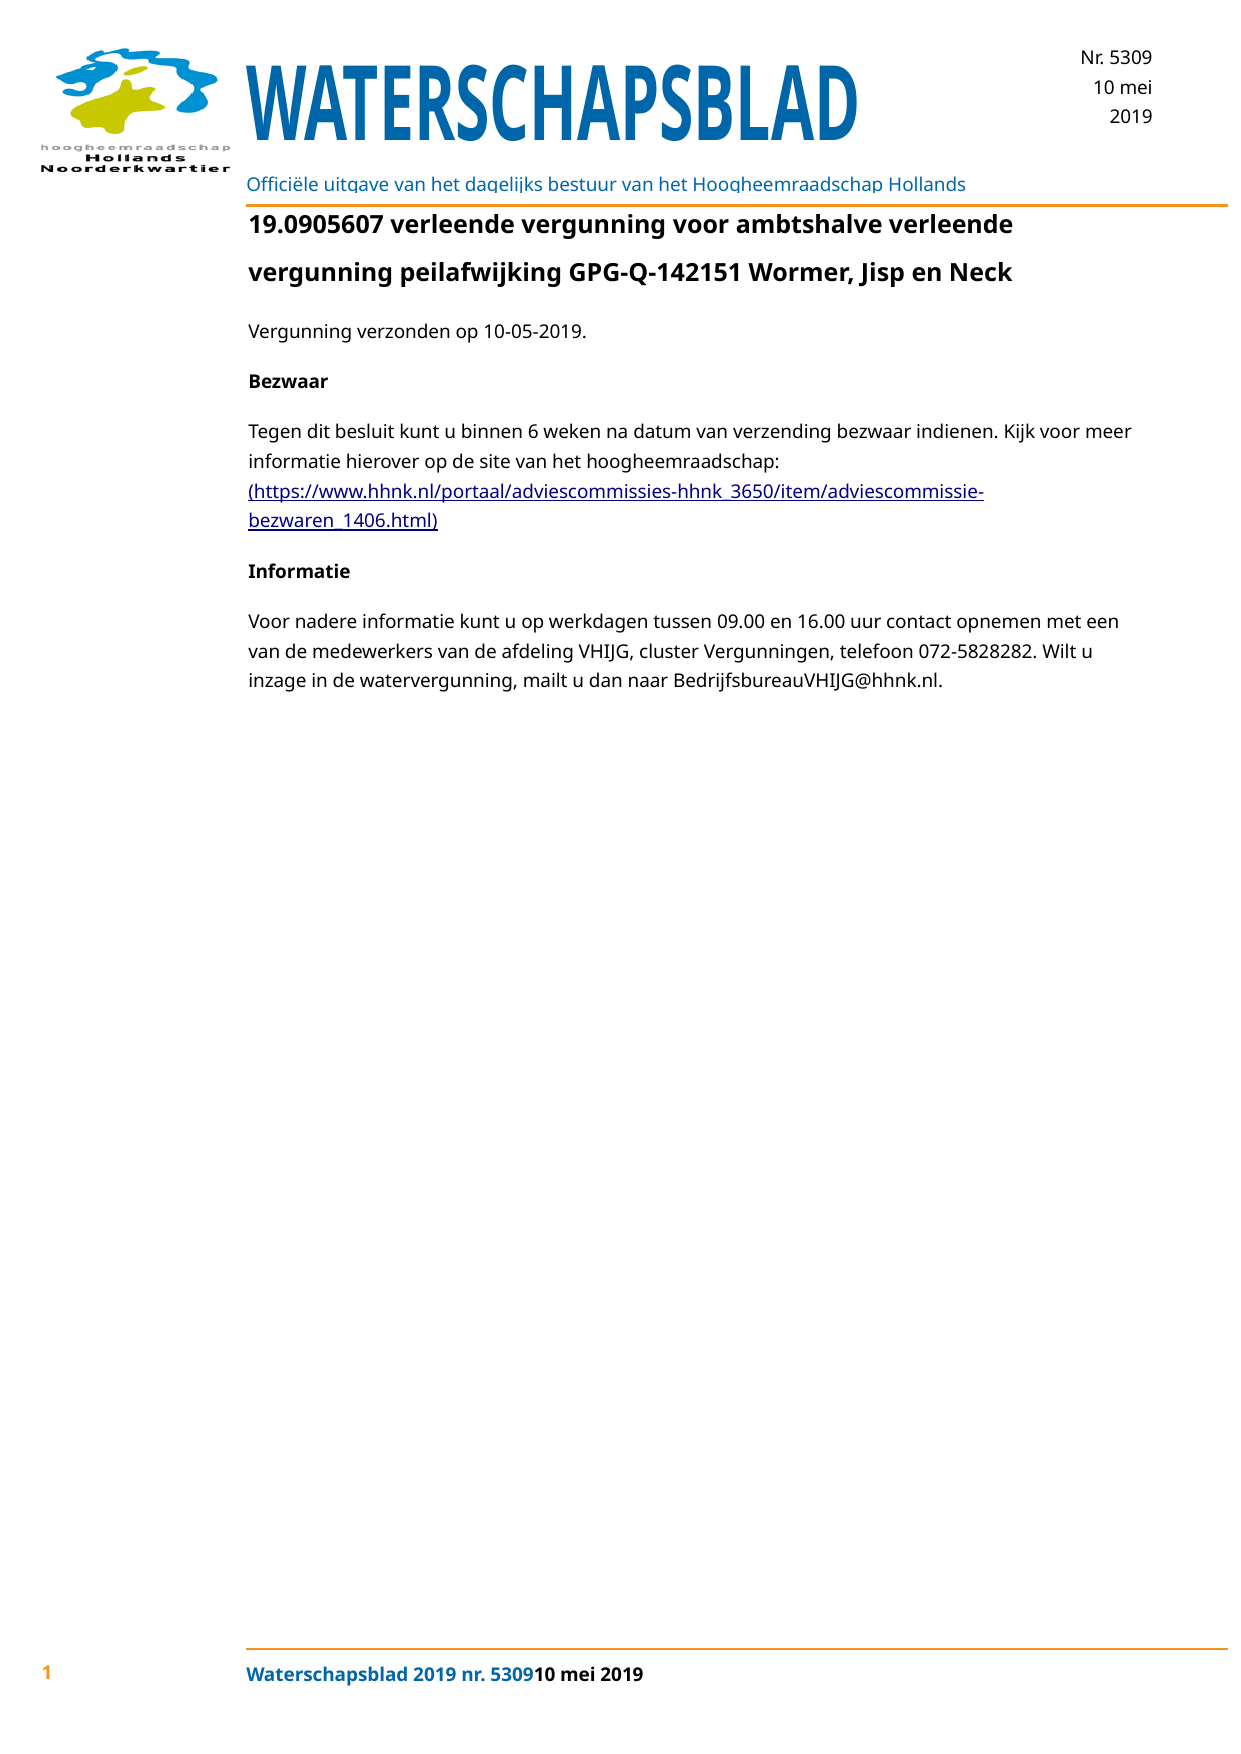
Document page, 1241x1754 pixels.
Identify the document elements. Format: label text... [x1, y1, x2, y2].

text Vergunning verzonden op 10-05-2019. [248, 318, 1152, 344]
text 19.0905607 verleende vergunning voor ambtshalve verleende vergunning peilafwijking GPG-Q-142151 Wormer, Jisp en Neck [248, 207, 1152, 288]
picture [41, 47, 231, 172]
text Informatie [248, 558, 1152, 584]
text Bezwaar [248, 368, 1152, 394]
text Voor nadere informatie kunt u op werkdagen tussen 09.00 en 16.00 uur contact opnemen met een van de medewerkers van de afdeling VHIJG, cluster Vergunningen, telefoon 072-5828282. Wilt u inzage in de watervergunning, mailt u dan naar BedrijfsbureauVHIJG@hhnk.nl. [248, 608, 1152, 693]
text Tegen dit besluit kunt u binnen 6 weken na datum van verzending bezwaar indienen. Kijk voor meer informatie hierover op de site van het hoogheemraadschap: (https://www.hhnk.nl/portaal/adviescommissies-hhnk_3650/item/adviescommissie-bezwaren_1406.html) [248, 419, 1152, 533]
